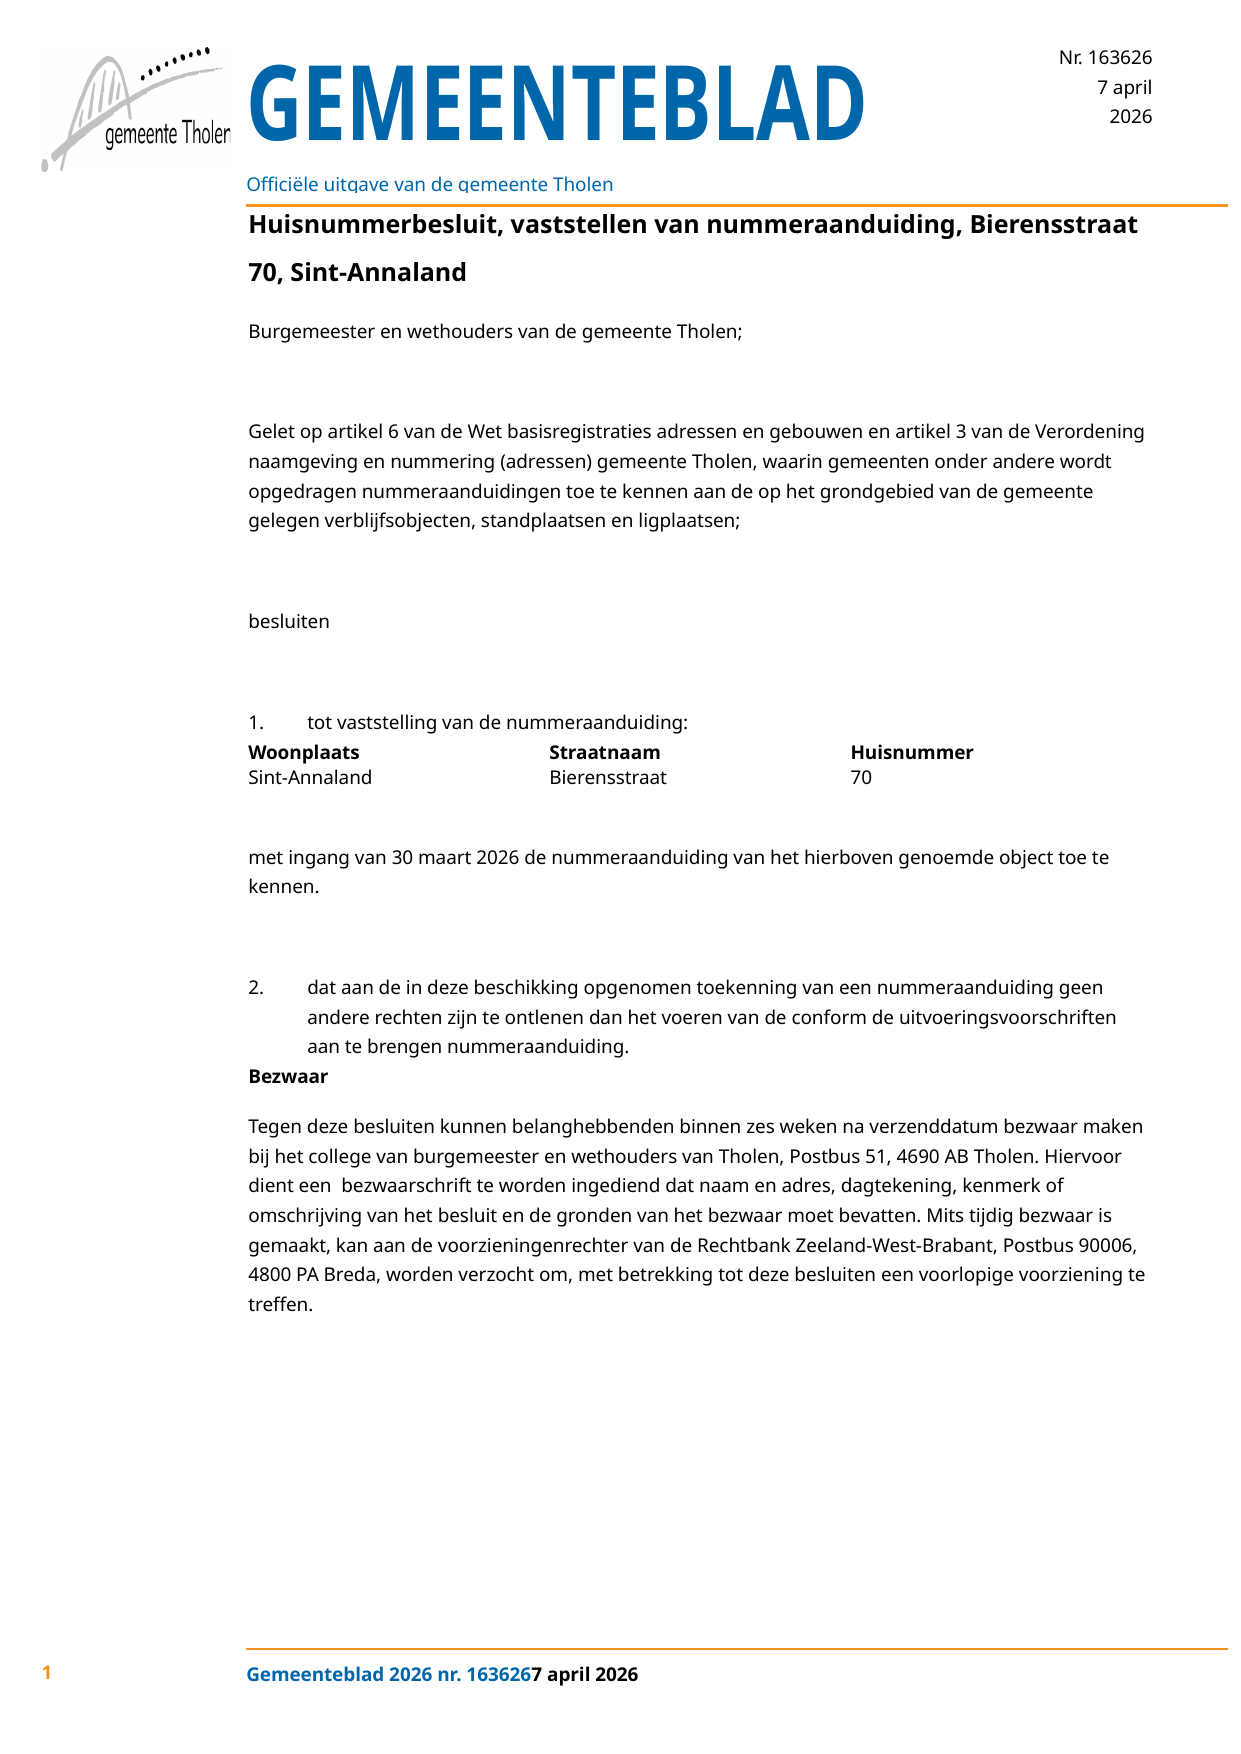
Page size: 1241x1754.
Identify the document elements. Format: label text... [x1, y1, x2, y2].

text besluiten [248, 608, 1152, 634]
table_header Straatnaam [549, 739, 850, 764]
text Gelet op artikel 6 van de Wet basisregistraties adressen en gebouwen en artikel 3 van de Verordening naamgeving en nummering (adressen) gemeente Tholen, waarin gemeenten onder andere wordt opgedragen nummeraanduidingen toe te kennen aan de op het grondgebied van de gemeente gelegen verblijfsobjecten, standplaatsen en ligplaatsen; [248, 419, 1152, 533]
list dat aan de in deze beschikking opgenomen toekenning van een nummeraanduiding geen andere rechten zijn te ontlenen dan het voeren van de conform de uitvoeringsvoorschriften aan te brengen nummeraanduiding. [248, 974, 1152, 1059]
table_cell Bierensstraat [549, 765, 850, 790]
text Bezwaar [248, 1063, 1152, 1089]
text Huisnummerbesluit, vaststellen van nummeraanduiding, Bierensstraat 70, Sint-Annaland [248, 207, 1152, 288]
text Burgemeester en wethouders van de gemeente Tholen; [248, 318, 1152, 344]
table_cell 70 [850, 765, 1152, 790]
list tot vaststelling van de nummeraanduiding: [248, 709, 1152, 735]
text Tegen deze besluiten kunnen belanghebbenden binnen zes weken na verzenddatum bezwaar maken bij het college van burgemeester en wethouders van Tholen, Postbus 51, 4690 AB Tholen. Hiervoor dient een bezwaarschrift te worden ingediend dat naam en adres, dagtekening, kenmerk of omschrijving van het besluit en de gronden van het bezwaar moet bevatten. Mits tijdig bezwaar is gemaakt, kan aan de voorzieningenrechter van de Rechtbank Zeeland-West-Brabant, Postbus 90006, 4800 PA Breda, worden verzocht om, met betrekking tot deze besluiten een voorlopige voorziening te treffen. [248, 1113, 1152, 1317]
text met ingang van 30 maart 2026 de nummeraanduiding van het hierboven genoemde object toe te kennen. [248, 844, 1152, 899]
table_cell Sint-Annaland [248, 765, 549, 790]
table_header Huisnummer [850, 739, 1152, 764]
picture [41, 47, 231, 172]
table_header Woonplaats [248, 739, 549, 764]
